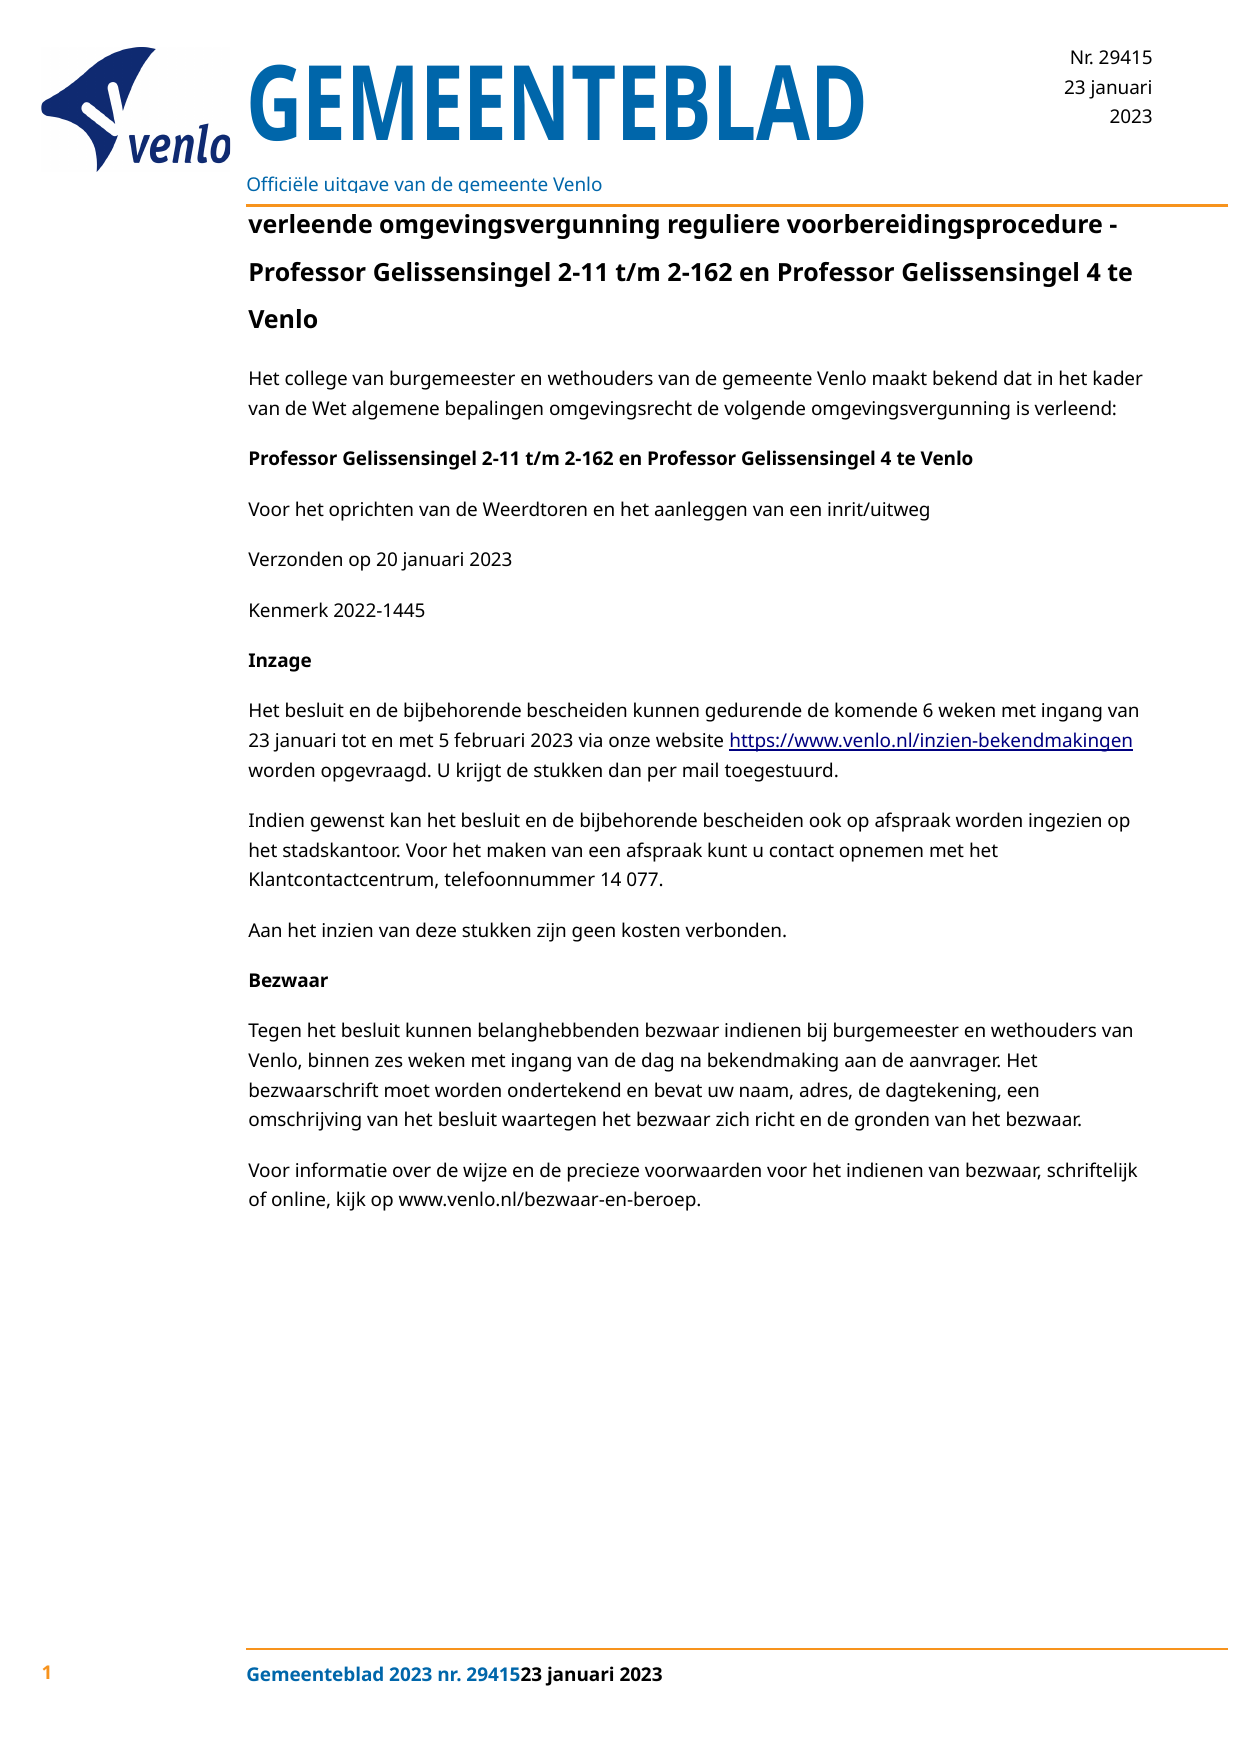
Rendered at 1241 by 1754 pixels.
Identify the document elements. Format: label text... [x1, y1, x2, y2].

text Kenmerk 2022-1445 [248, 597, 1152, 622]
text Inzage [248, 647, 1152, 673]
text Professor Gelissensingel 2-11 t/m 2-162 en Professor Gelissensingel 4 te Venlo [248, 446, 1152, 471]
text Verzonden op 20 januari 2023 [248, 546, 1152, 572]
text Bezwaar [248, 967, 1152, 993]
text Het college van burgemeester en wethouders van de gemeente Venlo maakt bekend dat in het kader van de Wet algemene bepalingen omgevingsrecht de volgende omgevingsvergunning is verleend: [248, 366, 1152, 421]
text Het besluit en de bijbehorende bescheiden kunnen gedurende de komende 6 weken met ingang van 23 januari tot en met 5 februari 2023 via onze website https://www.venlo.nl/inzien-bekendmakingen worden opgevraagd. U krijgt de stukken dan per mail toegestuurd. [248, 698, 1152, 782]
text Tegen het besluit kunnen belanghebbenden bezwaar indienen bij burgemeester en wethouders van Venlo, binnen zes weken met ingang van de dag na bekendmaking aan de aanvrager. Het bezwaarschrift moet worden ondertekend en bevat uw naam, adres, de dagtekening, een omschrijving van het besluit waartegen het bezwaar zich richt en de gronden van het bezwaar. [248, 1018, 1152, 1132]
text Aan het inzien van deze stukken zijn geen kosten verbonden. [248, 917, 1152, 942]
text Voor informatie over de wijze en de precieze voorwaarden voor het indienen van bezwaar, schriftelijk of online, kijk op www.venlo.nl/bezwaar-en-beroep. [248, 1157, 1152, 1212]
text Voor het oprichten van de Weerdtoren en het aanleggen van een inrit/uitweg [248, 496, 1152, 522]
picture [41, 47, 231, 172]
text Indien gewenst kan het besluit en de bijbehorende bescheiden ook op afspraak worden ingezien op het stadskantoor. Voor het maken van een afspraak kunt u contact opnemen met het Klantcontactcentrum, telefoonnummer 14 077. [248, 807, 1152, 892]
text verleende omgevingsvergunning reguliere voorbereidingsprocedure - Professor Gelissensingel 2-11 t/m 2-162 en Professor Gelissensingel 4 te Venlo [248, 207, 1152, 336]
